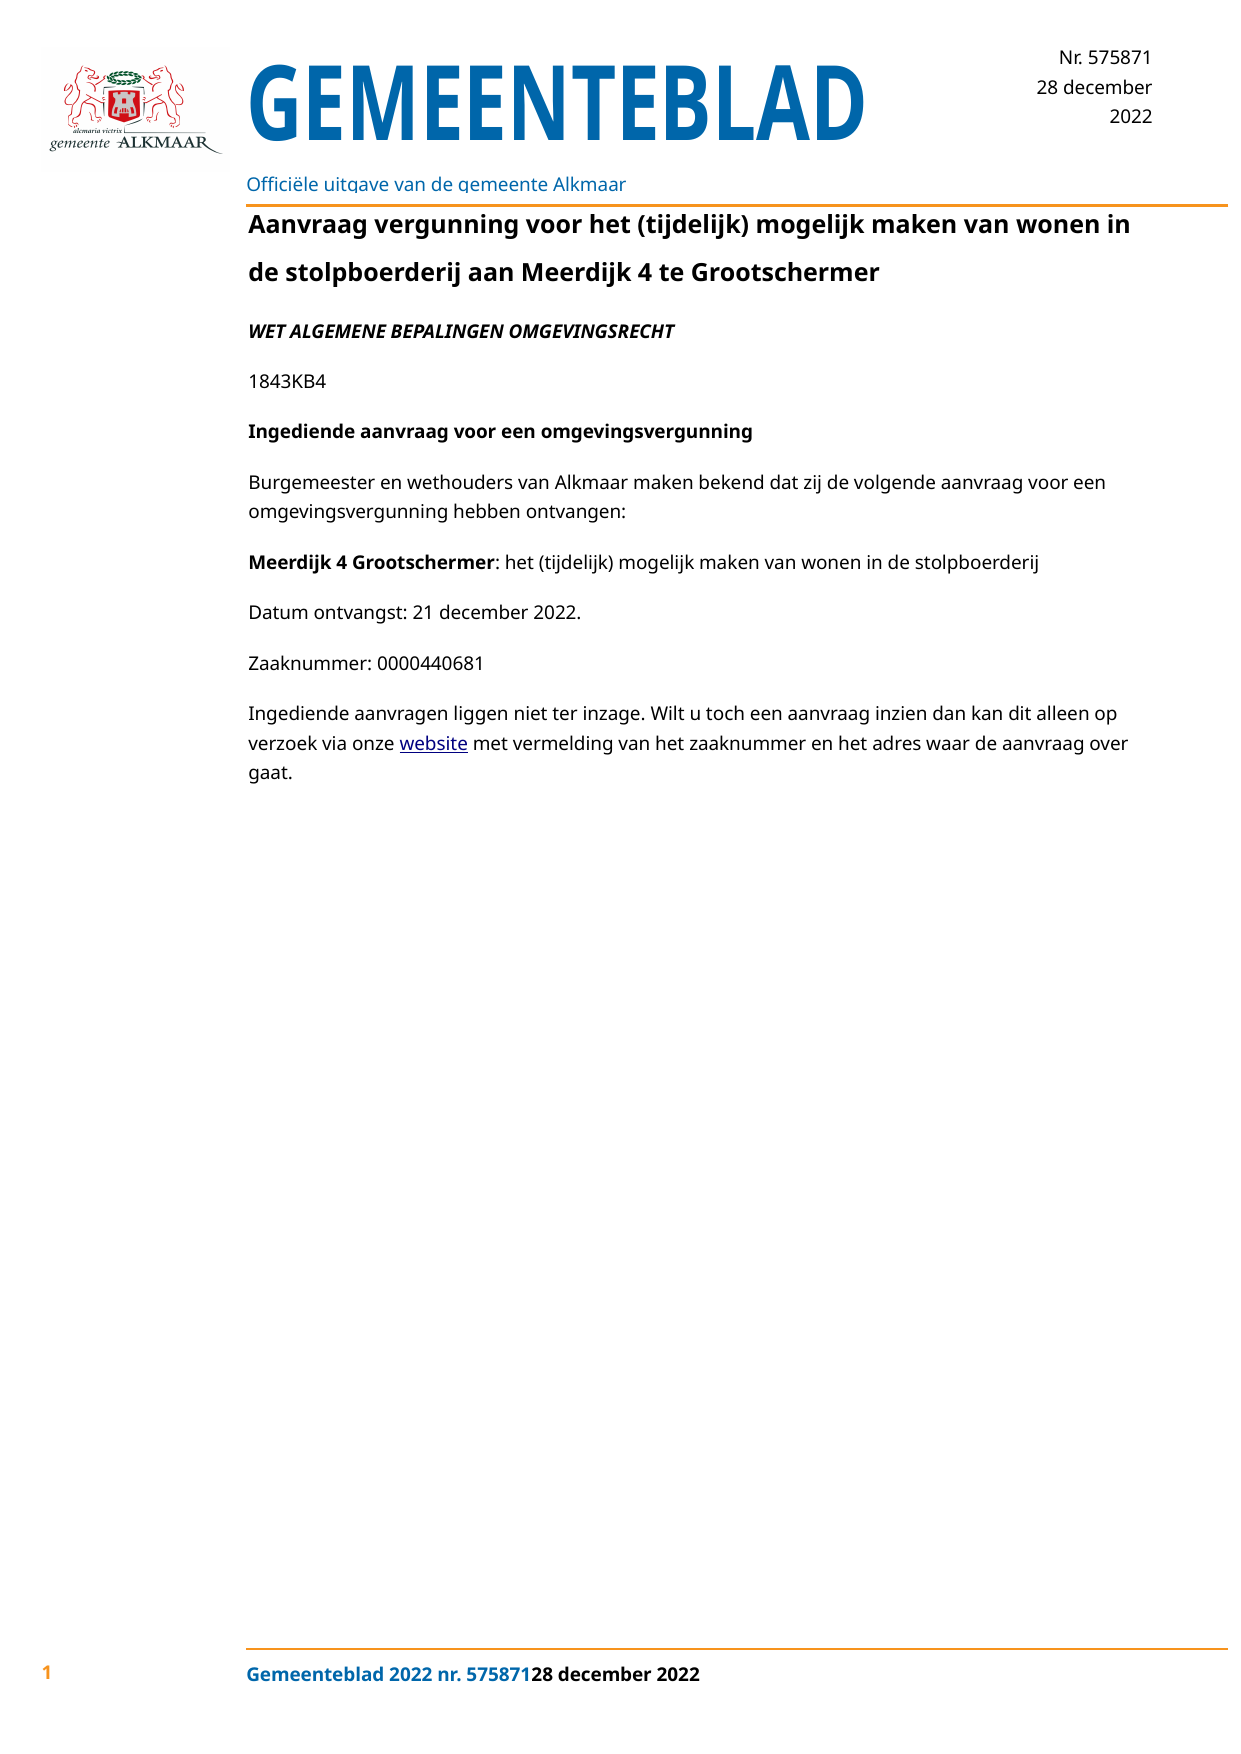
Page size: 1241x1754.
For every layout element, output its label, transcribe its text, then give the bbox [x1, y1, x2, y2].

text 1843KB4 [248, 368, 1152, 394]
text Burgemeester en wethouders van Alkmaar maken bekend dat zij de volgende aanvraag voor een omgevingsvergunning hebben ontvangen: [248, 469, 1152, 524]
picture [41, 47, 231, 172]
text Datum ontvangst: 21 december 2022. [248, 599, 1152, 625]
text Zaaknummer: 0000440681 [248, 650, 1152, 676]
text Ingediende aanvragen liggen niet ter inzage. Wilt u toch een aanvraag inzien dan kan dit alleen op verzoek via onze website met vermelding van het zaaknummer en het adres waar de aanvraag over gaat. [248, 700, 1152, 785]
text Meerdijk 4 Grootschermer: het (tijdelijk) mogelijk maken van wonen in de stolpboerderij [248, 549, 1152, 575]
text Aanvraag vergunning voor het (tijdelijk) mogelijk maken van wonen in de stolpboerderij aan Meerdijk 4 te Grootschermer [248, 207, 1152, 288]
text Ingediende aanvraag voor een omgevingsvergunning [248, 419, 1152, 444]
text WET ALGEMENE BEPALINGEN OMGEVINGSRECHT [248, 318, 1152, 344]
